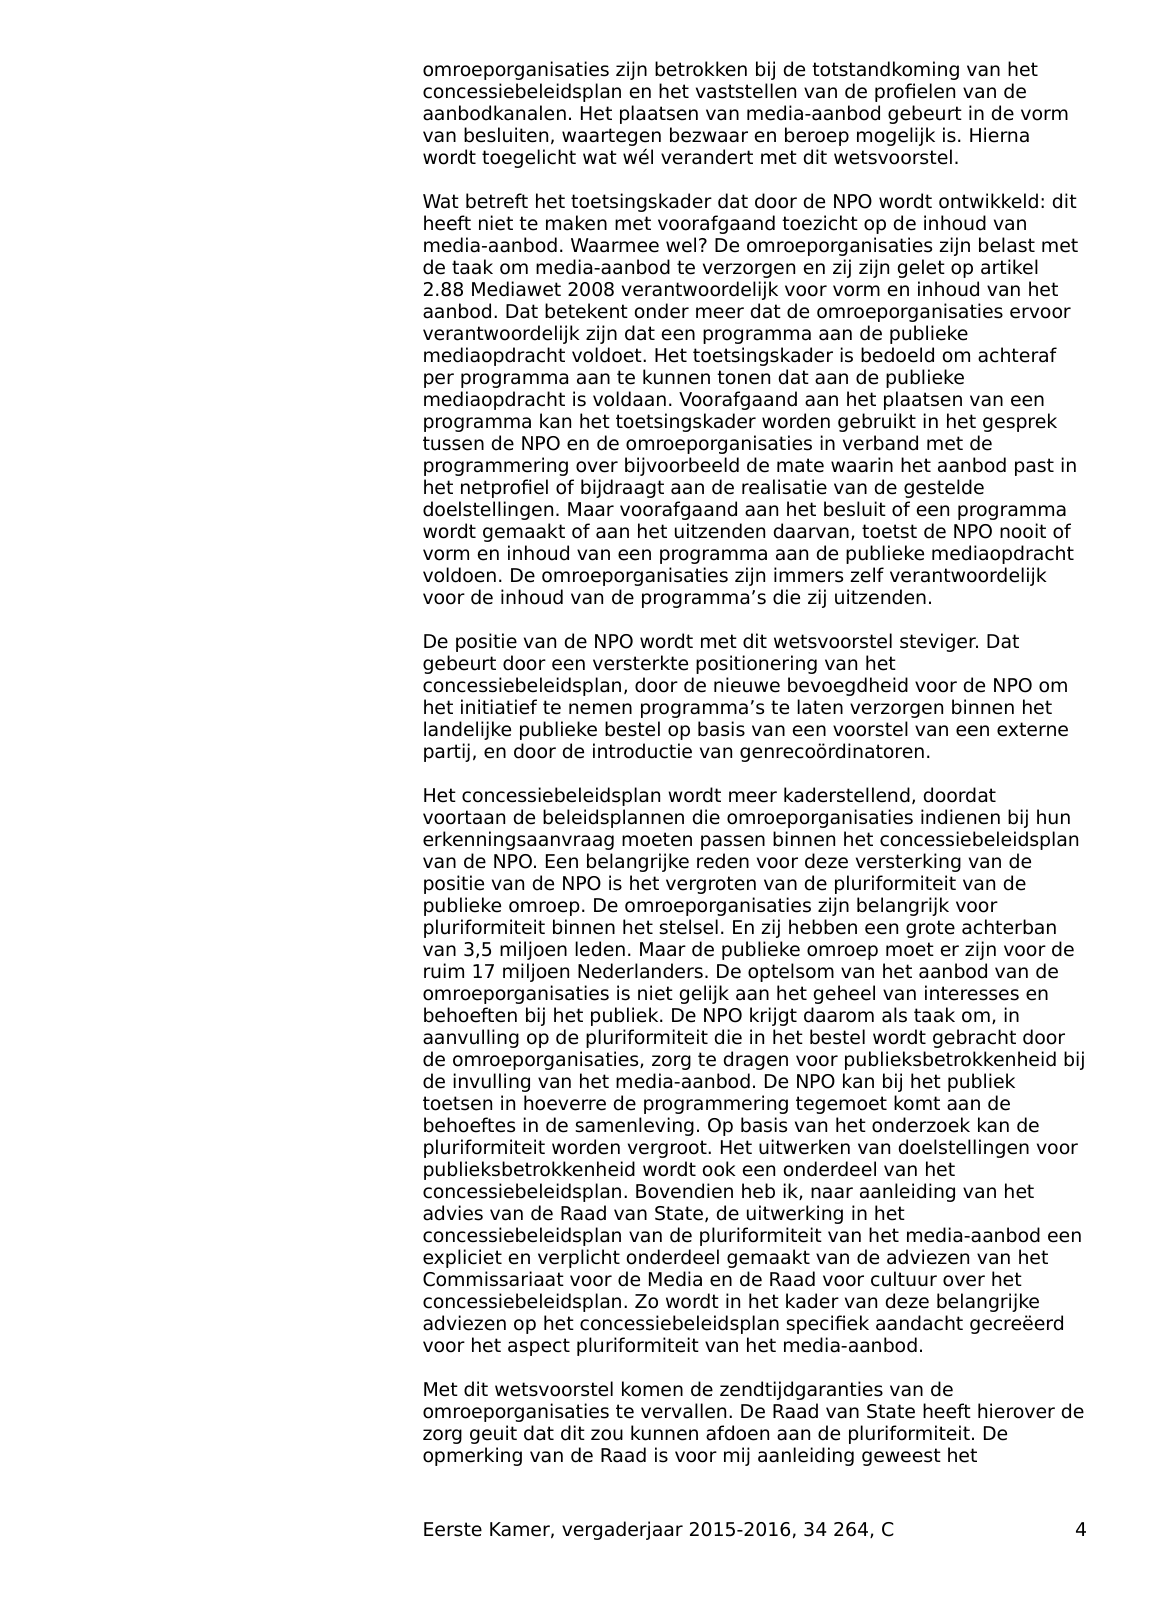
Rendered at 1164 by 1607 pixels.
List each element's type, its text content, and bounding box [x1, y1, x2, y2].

text Met dit wetsvoorstel komen de zendtijdgaranties van de omroeporganisaties te vervallen. De Raad van State heeft hierover de zorg geuit dat dit zou kunnen afdoen aan de pluriformiteit. De opmerking van de Raad is voor mij aanleiding geweest het [422, 1379, 1087, 1467]
text Het concessiebeleidsplan wordt meer kaderstellend, doordat voortaan de beleidsplannen die omroeporganisaties indienen bij hun erkenningsaanvraag moeten passen binnen het concessiebeleidsplan van de NPO. Een belangrijke reden voor deze versterking van de positie van de NPO is het vergroten van de pluriformiteit van de publieke omroep. De omroeporganisaties zijn belangrijk voor pluriformiteit binnen het stelsel. En zij hebben een grote achterban van 3,5 miljoen leden. Maar de publieke omroep moet er zijn voor de ruim 17 miljoen Nederlanders. De optelsom van het aanbod van de omroeporganisaties is niet gelijk aan het geheel van interesses en behoeften bij het publiek. De NPO krijgt daarom als taak om, in aanvulling op de pluriformiteit die in het bestel wordt gebracht door de omroeporganisaties, zorg te dragen voor publieksbetrokkenheid bij de invulling van het media-aanbod. De NPO kan bij het publiek toetsen in hoeverre de programmering tegemoet komt aan de behoeftes in de samenleving. Op basis van het onderzoek kan de pluriformiteit worden vergroot. Het uitwerken van doelstellingen voor publieksbetrokkenheid wordt ook een onderdeel van het concessiebeleidsplan. Bovendien heb ik, naar aanleiding van het advies van de Raad van State, de uitwerking in het concessiebeleidsplan van de pluriformiteit van het media-aanbod een expliciet en verplicht onderdeel gemaakt van de adviezen van het Commissariaat voor de Media en de Raad voor cultuur over het concessiebeleidsplan. Zo wordt in het kader van deze belangrijke adviezen op het concessiebeleidsplan specifiek aandacht gecreëerd voor het aspect pluriformiteit van het media-aanbod. [422, 785, 1087, 1356]
text omroeporganisaties zijn betrokken bij de totstandkoming van het concessiebeleidsplan en het vaststellen van de profielen van de aanbodkanalen. Het plaatsen van media-aanbod gebeurt in de vorm van besluiten, waartegen bezwaar en beroep mogelijk is. Hierna wordt toegelicht wat wél verandert met dit wetsvoorstel. [422, 59, 1087, 169]
text Wat betreft het toetsingskader dat door de NPO wordt ontwikkeld: dit heeft niet te maken met voorafgaand toezicht op de inhoud van media-aanbod. Waarmee wel? De omroeporganisaties zijn belast met de taak om media-aanbod te verzorgen en zij zijn gelet op artikel 2.88 Mediawet 2008 verantwoordelijk voor vorm en inhoud van het aanbod. Dat betekent onder meer dat de omroeporganisaties ervoor verantwoordelijk zijn dat een programma aan de publieke mediaopdracht voldoet. Het toetsingskader is bedoeld om achteraf per programma aan te kunnen tonen dat aan de publieke mediaopdracht is voldaan. Voorafgaand aan het plaatsen van een programma kan het toetsingskader worden gebruikt in het gesprek tussen de NPO en de omroeporganisaties in verband met de programmering over bijvoorbeeld de mate waarin het aanbod past in het netprofiel of bijdraagt aan de realisatie van de gestelde doelstellingen. Maar voorafgaand aan het besluit of een programma wordt gemaakt of aan het uitzenden daarvan, toetst de NPO nooit of vorm en inhoud van een programma aan de publieke mediaopdracht voldoen. De omroeporganisaties zijn immers zelf verantwoordelijk voor de inhoud van de programma’s die zij uitzenden. [422, 191, 1087, 609]
text De positie van de NPO wordt met dit wetsvoorstel steviger. Dat gebeurt door een versterkte positionering van het concessiebeleidsplan, door de nieuwe bevoegdheid voor de NPO om het initiatief te nemen programma’s te laten verzorgen binnen het landelijke publieke bestel op basis van een voorstel van een externe partij, en door de introductie van genrecoördinatoren. [422, 631, 1087, 763]
